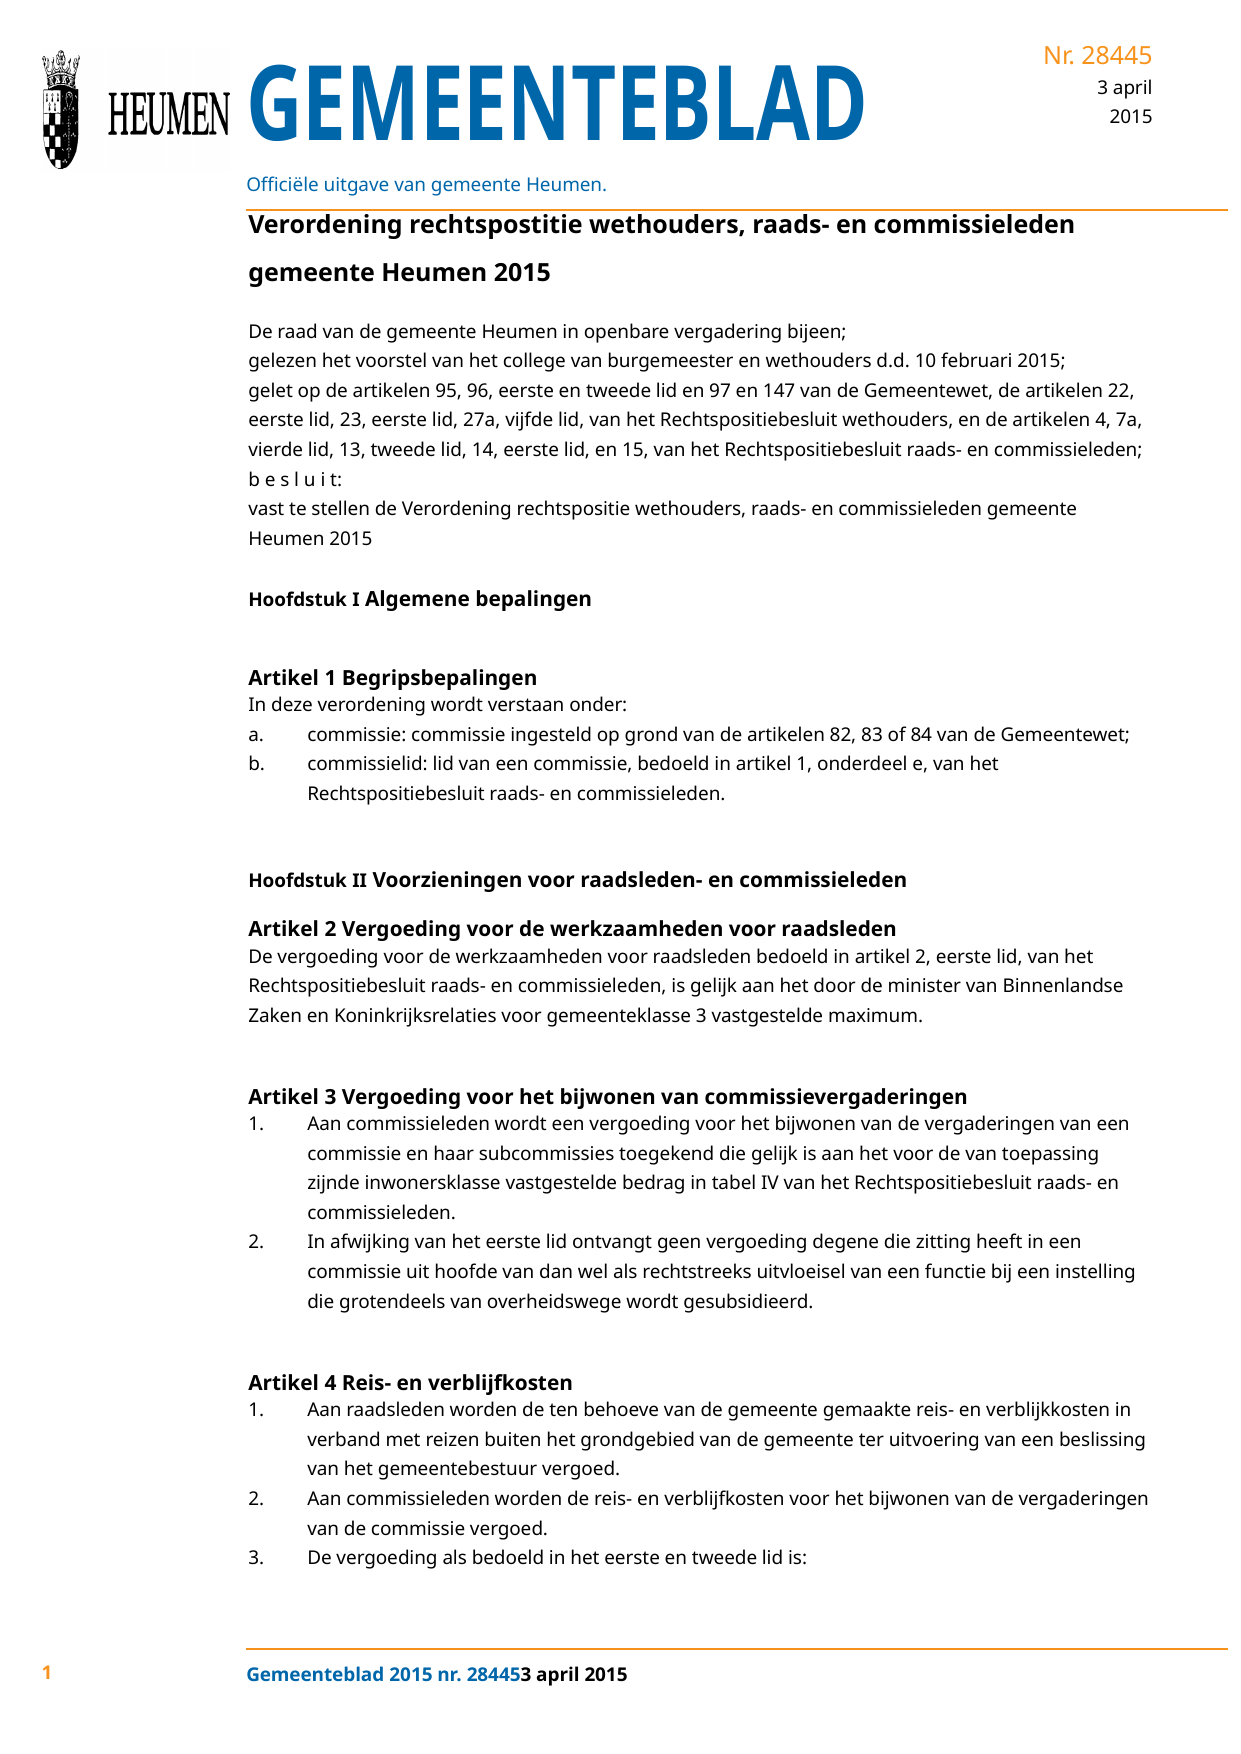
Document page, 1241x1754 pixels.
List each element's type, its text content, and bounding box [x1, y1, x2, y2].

text gelezen het voorstel van het college van burgemeester en wethouders d.d. 10 februari 2015; [248, 347, 1152, 373]
list commissie: commissie ingesteld op grond van de artikelen 82, 83 of 84 van de Gemeentewet; [248, 721, 1152, 747]
list Aan commissieleden wordt een vergoeding voor het bijwonen van de vergaderingen van een commissie en haar subcommissies toegekend die gelijk is aan het voor de van toepassing zijnde inwonersklasse vastgestelde bedrag in tabel IV van het Rechtspositiebesluit raads- en commissieleden. [248, 1110, 1152, 1225]
text Artikel 2 Vergoeding voor de werkzaamheden voor raadsleden [248, 914, 1152, 943]
list Aan raadsleden worden de ten behoeve van de gemeente gemaakte reis- en verblijkkosten in verband met reizen buiten het grondgebied van de gemeente ter uitvoering van een beslissing van het gemeentebestuur vergoed. [248, 1396, 1152, 1481]
list In afwijking van het eerste lid ontvangt geen vergoeding degene die zitting heeft in een commissie uit hoofde van dan wel als rechtstreeks uitvloeisel van een functie bij een instelling die grotendeels van overheidswege wordt gesubsidieerd. [248, 1229, 1152, 1314]
text Artikel 3 Vergoeding voor het bijwonen van commissievergaderingen [248, 1082, 1152, 1110]
picture [41, 47, 231, 172]
text Verordening rechtspostitie wethouders, raads- en commissieleden gemeente Heumen 2015 [248, 211, 1152, 288]
text De raad van de gemeente Heumen in openbare vergadering bijeen; [248, 318, 1152, 344]
text De vergoeding voor de werkzaamheden voor raadsleden bedoeld in artikel 2, eerste lid, van het Rechtspositiebesluit raads- en commissieleden, is gelijk aan het door de minister van Binnenlandse Zaken en Koninkrijksrelaties voor gemeenteklasse 3 vastgestelde maximum. [248, 943, 1152, 1028]
text vast te stellen de Verordening rechtspositie wethouders, raads- en commissieleden gemeente Heumen 2015 [248, 495, 1152, 551]
list commissielid: lid van een commissie, bedoeld in artikel 1, onderdeel e, van het Rechtspositiebesluit raads- en commissieleden. [248, 751, 1152, 806]
text gelet op de artikelen 95, 96, eerste en tweede lid en 97 en 147 van de Gemeentewet, de artikelen 22, eerste lid, 23, eerste lid, 27a, vijfde lid, van het Rechtspositiebesluit wethouders, en de artikelen 4, 7a, vierde lid, 13, tweede lid, 14, eerste lid, en 15, van het Rechtspositiebesluit raads- en commissieleden; [248, 377, 1152, 462]
text Hoofdstuk II Voorzieningen voor raadsleden- en commissieleden [248, 865, 1152, 893]
list Aan commissieleden worden de reis- en verblijfkosten voor het bijwonen van de vergaderingen van de commissie vergoed. [248, 1485, 1152, 1540]
text Artikel 4 Reis- en verblijfkosten [248, 1368, 1152, 1396]
text Hoofdstuk I Algemene bepalingen [248, 584, 1152, 613]
text In deze verordening wordt verstaan onder: [248, 691, 1152, 717]
text Artikel 1 Begripsbepalingen [248, 663, 1152, 691]
list De vergoeding als bedoeld in het eerste en tweede lid is: [248, 1544, 1152, 1570]
text b e s l u i t: [248, 466, 1152, 492]
